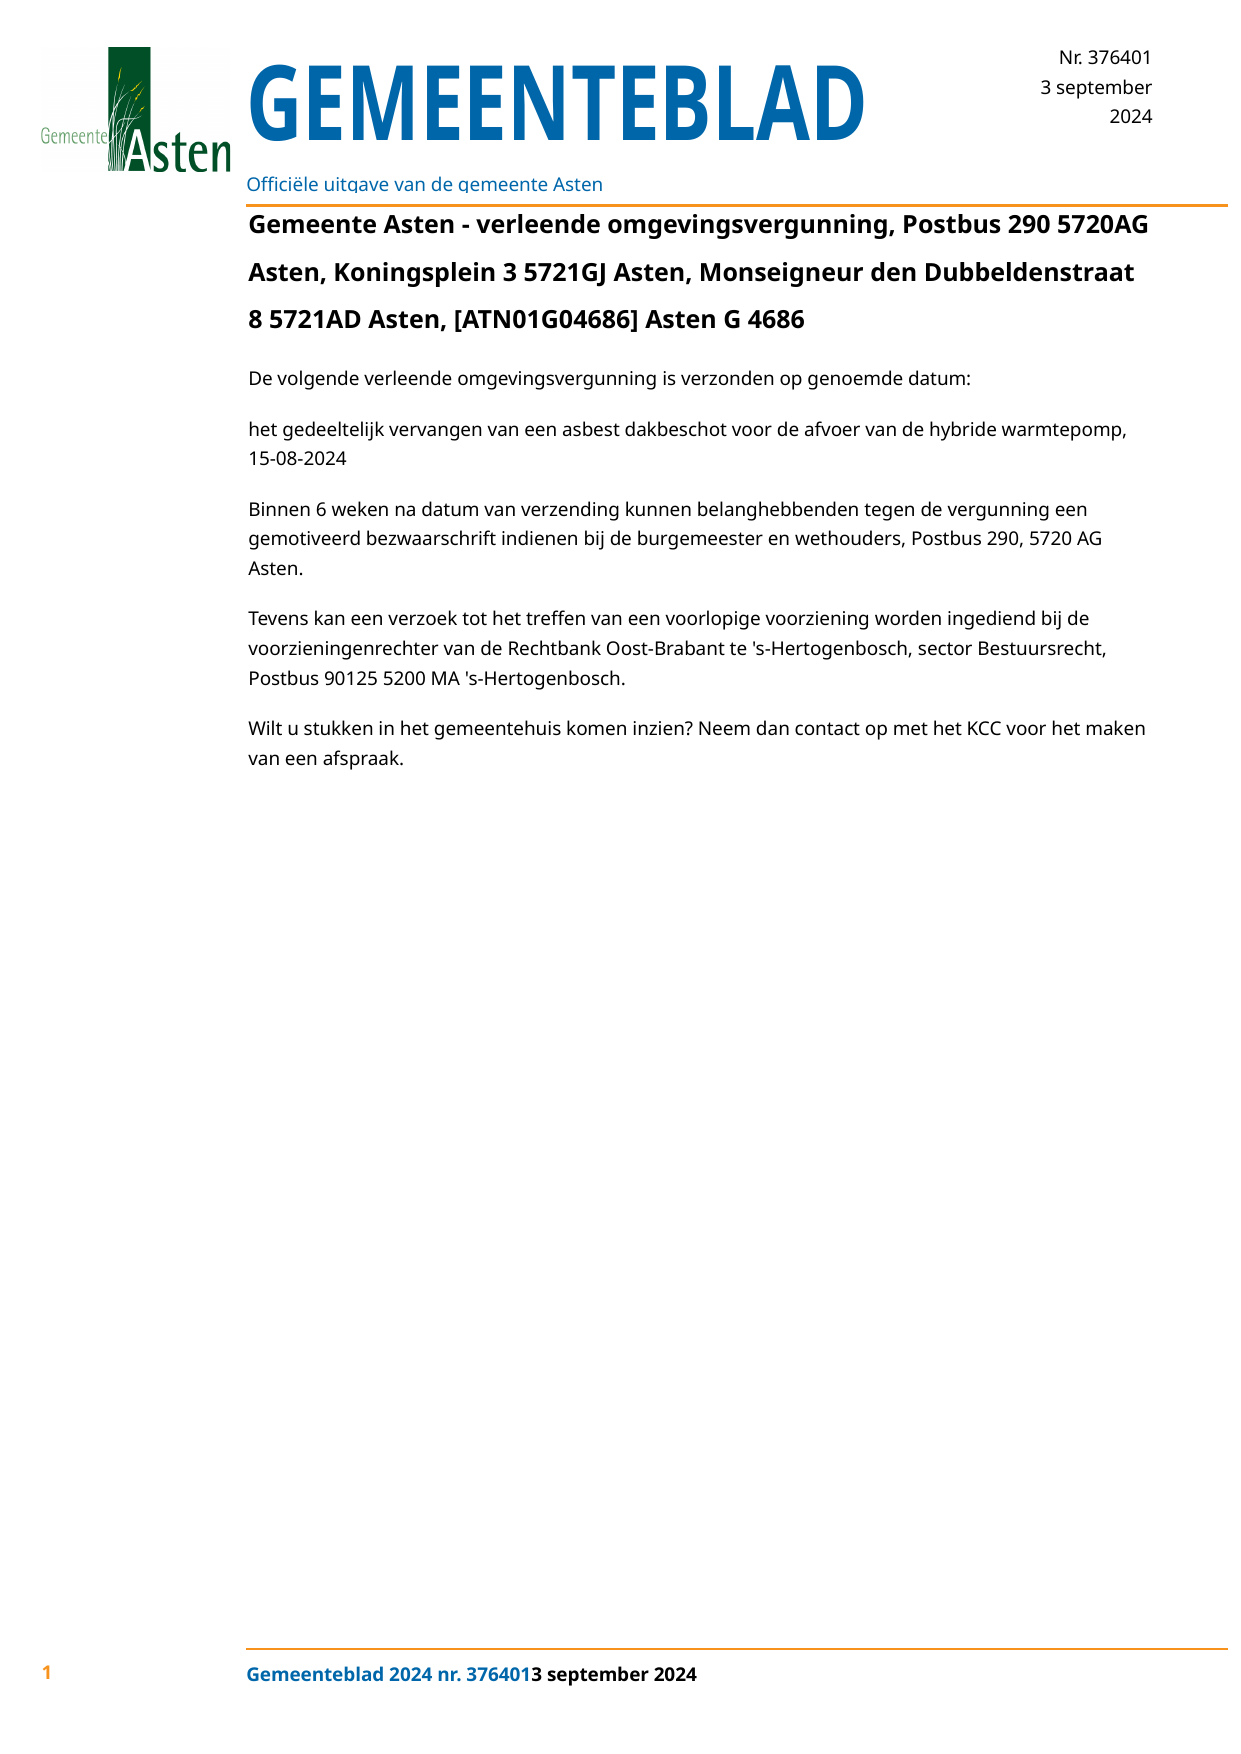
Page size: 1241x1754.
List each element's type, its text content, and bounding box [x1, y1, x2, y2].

text Binnen 6 weken na datum van verzending kunnen belanghebbenden tegen de vergunning een gemotiveerd bezwaarschrift indienen bij de burgemeester en wethouders, Postbus 290, 5720 AG Asten. [248, 496, 1152, 581]
text het gedeeltelijk vervangen van een asbest dakbeschot voor de afvoer van de hybride warmtepomp, 15-08-2024 [248, 416, 1152, 471]
picture [41, 47, 231, 172]
text Gemeente Asten - verleende omgevingsvergunning, Postbus 290 5720AG Asten, Koningsplein 3 5721GJ Asten, Monseigneur den Dubbeldenstraat 8 5721AD Asten, [ATN01G04686] Asten G 4686 [248, 207, 1152, 336]
text Wilt u stukken in het gemeentehuis komen inzien? Neem dan contact op met het KCC voor het maken van een afspraak. [248, 715, 1152, 770]
text Tevens kan een verzoek tot het treffen van een voorlopige voorziening worden ingediend bij de voorzieningenrechter van de Rechtbank Oost-Brabant te 's-Hertogenbosch, sector Bestuursrecht, Postbus 90125 5200 MA 's-Hertogenbosch. [248, 606, 1152, 690]
text De volgende verleende omgevingsvergunning is verzonden op genoemde datum: [248, 366, 1152, 391]
